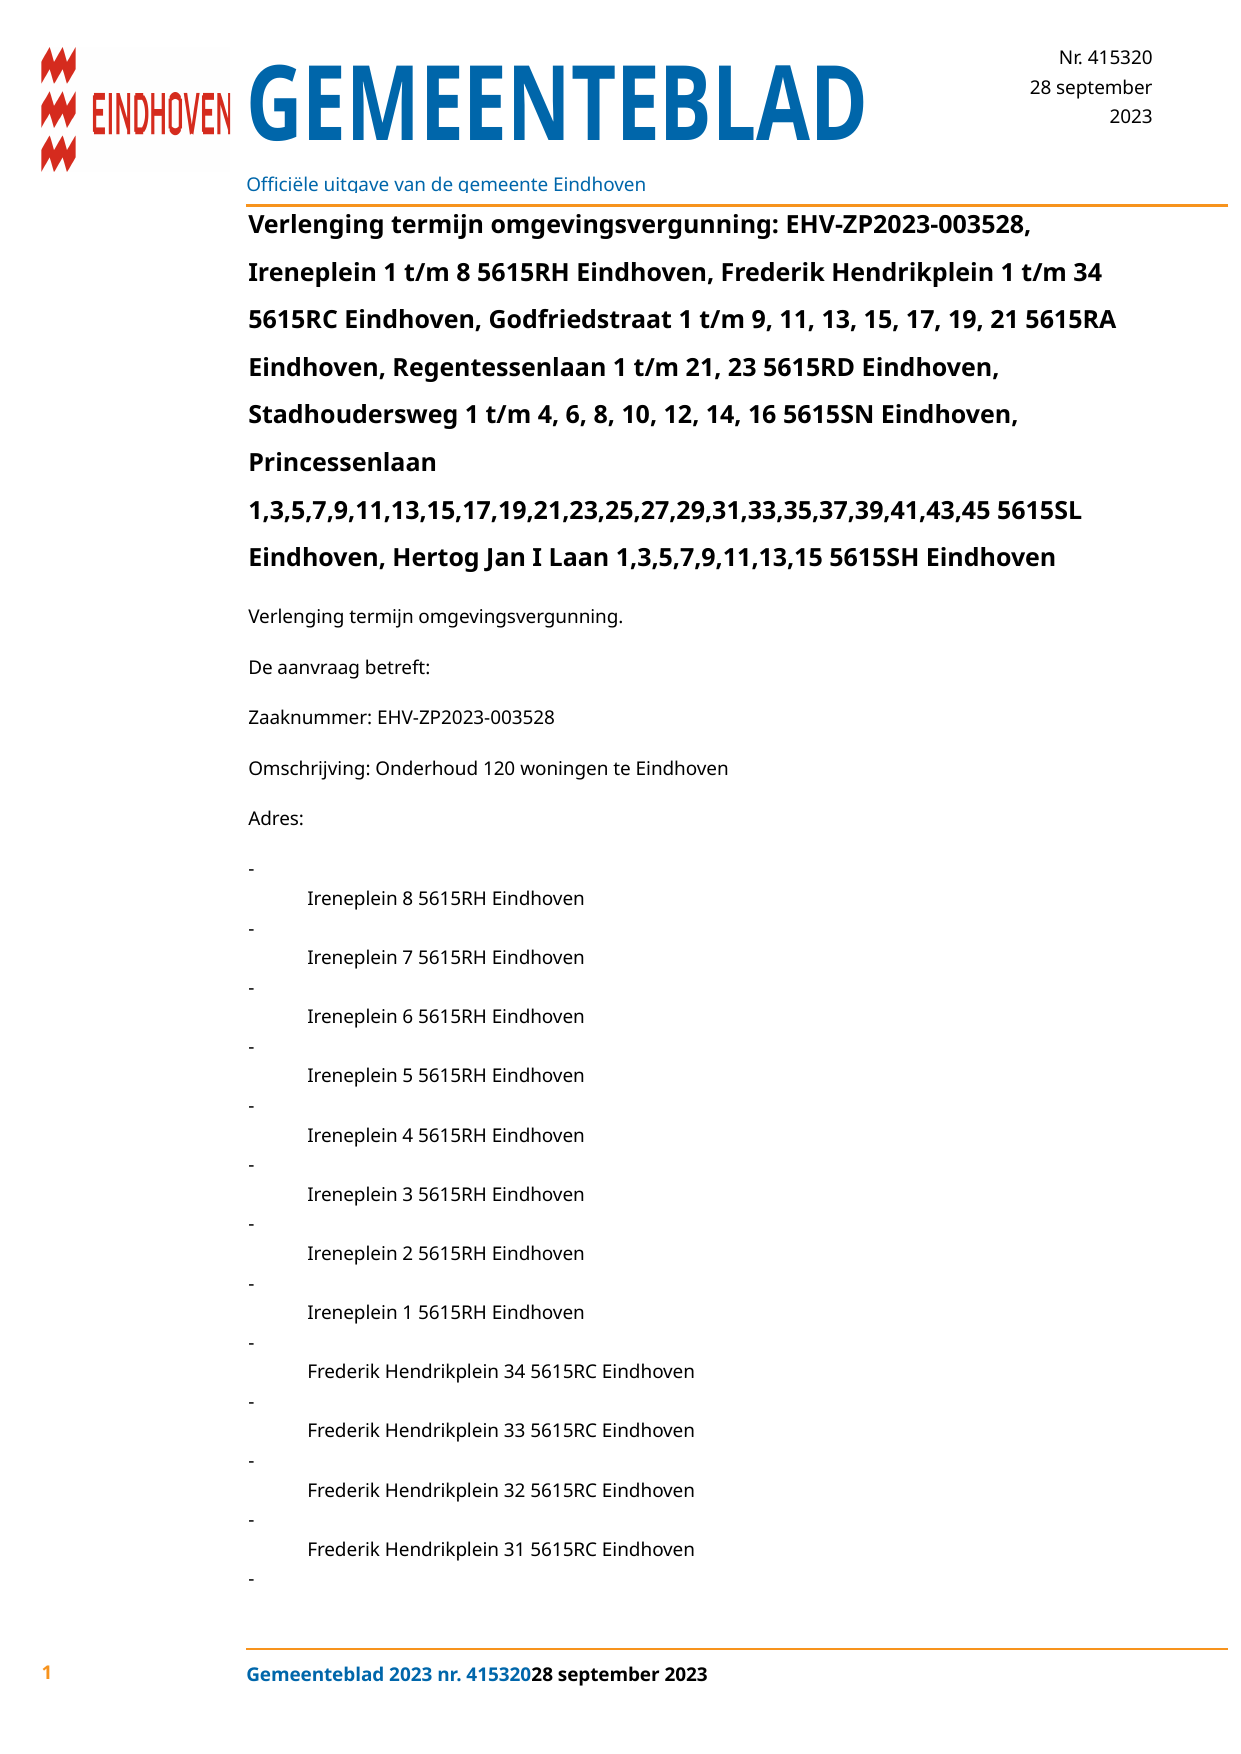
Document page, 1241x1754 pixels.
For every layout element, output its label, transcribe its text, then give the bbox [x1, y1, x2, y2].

list Frederik Hendrikplein 31 5615RC Eindhoven [248, 1536, 1152, 1562]
list Ireneplein 7 5615RH Eindhoven [248, 944, 1152, 970]
text Omschrijving: Onderhoud 120 woningen te Eindhoven [248, 755, 1152, 781]
text Adres: [248, 805, 1152, 831]
text Verlenging termijn omgevingsvergunning: EHV-ZP2023-003528, Ireneplein 1 t/m 8 5615RH Eindhoven, Frederik Hendrikplein 1 t/m 34 5615RC Eindhoven, Godfriedstraat 1 t/m 9, 11, 13, 15, 17, 19, 21 5615RA Eindhoven, Regentessenlaan 1 t/m 21, 23 5615RD Eindhoven, Stadhoudersweg 1 t/m 4, 6, 8, 10, 12, 14, 16 5615SN Eindhoven, Princessenlaan 1,3,5,7,9,11,13,15,17,19,21,23,25,27,29,31,33,35,37,39,41,43,45 5615SL Eindhoven, Hertog Jan I Laan 1,3,5,7,9,11,13,15 5615SH Eindhoven [248, 207, 1152, 574]
list Frederik Hendrikplein 33 5615RC Eindhoven [248, 1418, 1152, 1443]
text Verlenging termijn omgevingsvergunning. [248, 603, 1152, 629]
list Ireneplein 1 5615RH Eindhoven [248, 1299, 1152, 1325]
list Ireneplein 4 5615RH Eindhoven [248, 1122, 1152, 1148]
text De aanvraag betreft: [248, 654, 1152, 680]
list Frederik Hendrikplein 34 5615RC Eindhoven [248, 1358, 1152, 1384]
list Ireneplein 8 5615RH Eindhoven [248, 885, 1152, 911]
list Ireneplein 3 5615RH Eindhoven [248, 1181, 1152, 1207]
list Frederik Hendrikplein 32 5615RC Eindhoven [248, 1477, 1152, 1503]
list Ireneplein 5 5615RH Eindhoven [248, 1063, 1152, 1088]
list Ireneplein 6 5615RH Eindhoven [248, 1003, 1152, 1029]
text Zaaknummer: EHV-ZP2023-003528 [248, 704, 1152, 730]
picture [41, 47, 231, 172]
list Ireneplein 2 5615RH Eindhoven [248, 1240, 1152, 1266]
